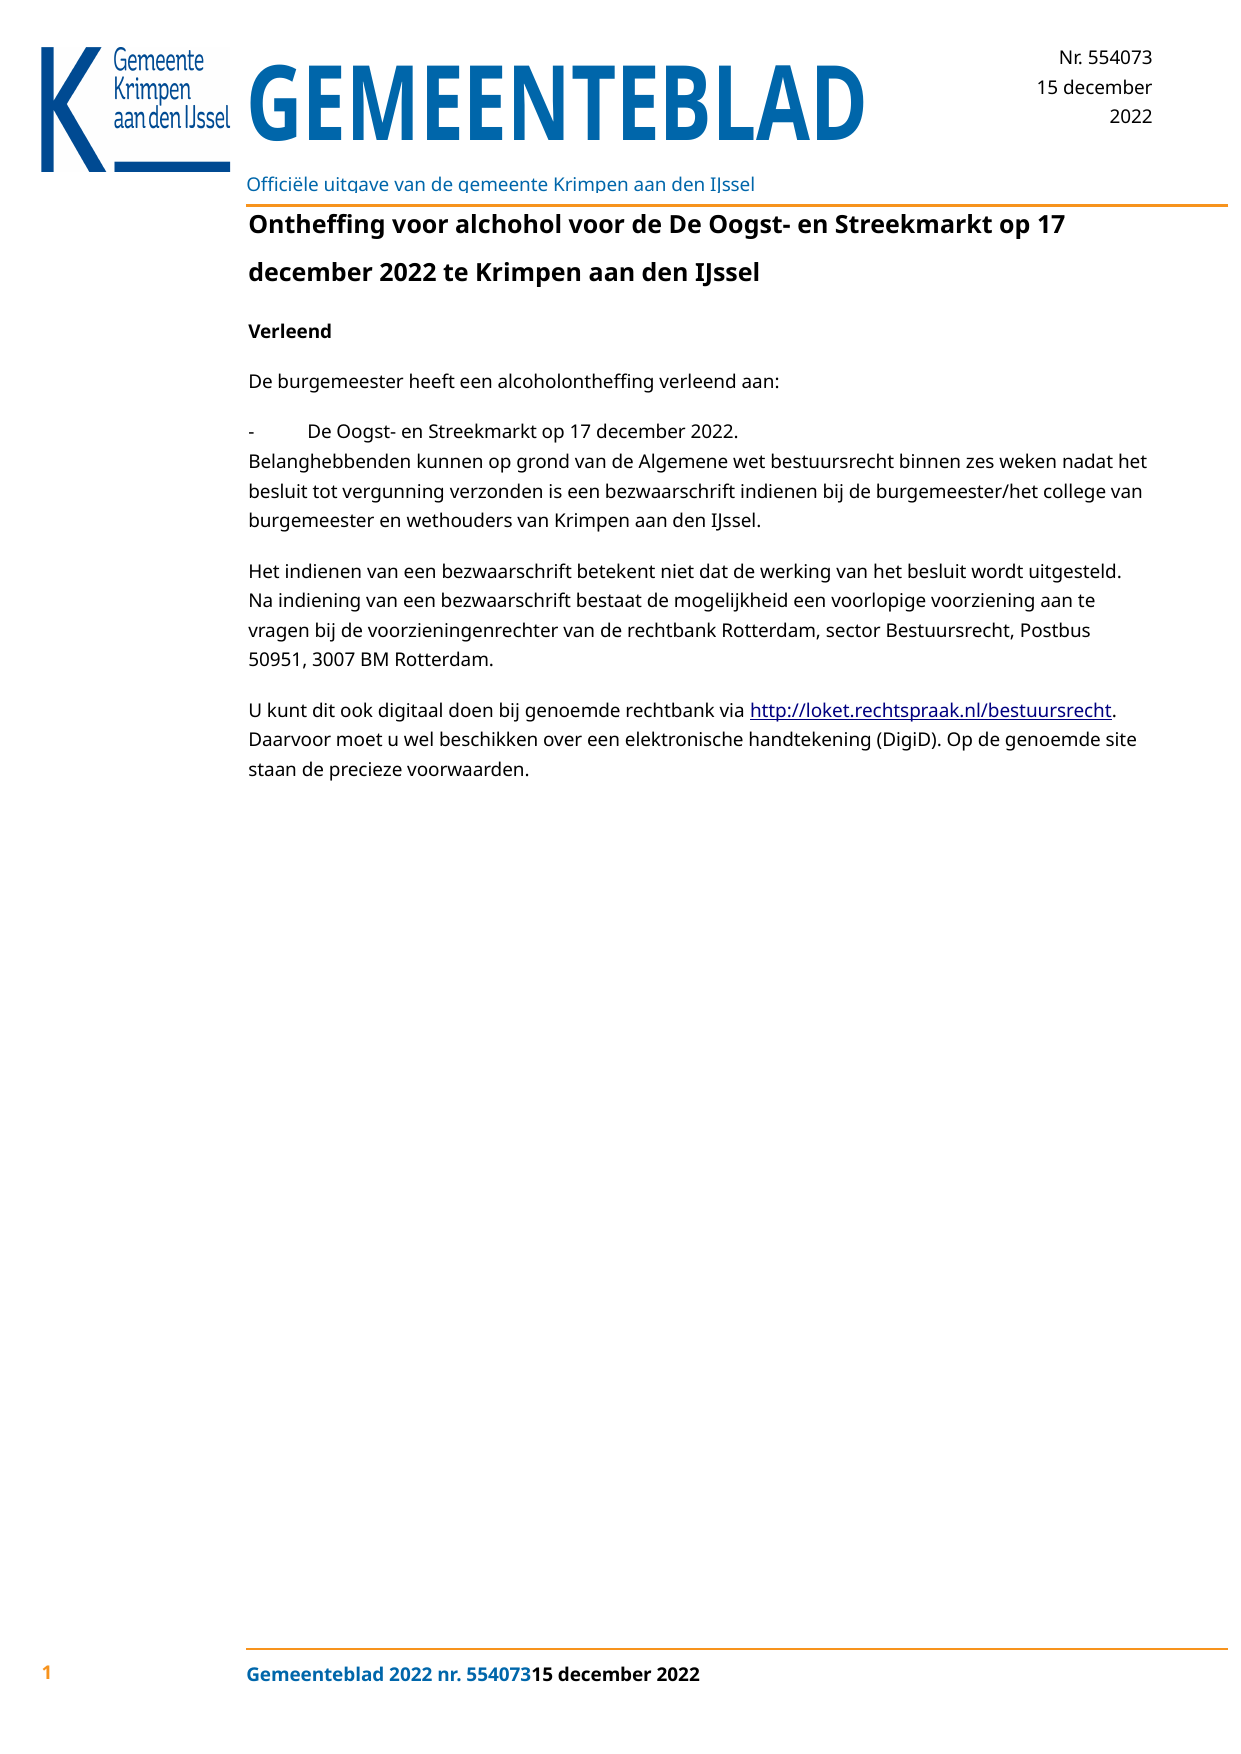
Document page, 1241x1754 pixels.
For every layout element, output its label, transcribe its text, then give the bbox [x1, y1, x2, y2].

text Ontheffing voor alchohol voor de De Oogst- en Streekmarkt op 17 december 2022 te Krimpen aan den IJssel [248, 207, 1152, 288]
text Verleend [248, 318, 1152, 344]
text U kunt dit ook digitaal doen bij genoemde rechtbank via http://loket.rechtspraak.nl/bestuursrecht. Daarvoor moet u wel beschikken over een elektronische handtekening (DigiD). Op de genoemde site staan de precieze voorwaarden. [248, 697, 1152, 782]
text De burgemeester heeft een alcoholontheffing verleend aan: [248, 368, 1152, 394]
picture [41, 47, 231, 172]
list De Oogst- en Streekmarkt op 17 december 2022. [248, 419, 1152, 444]
text Het indienen van een bezwaarschrift betekent niet dat de werking van het besluit wordt uitgesteld. Na indiening van een bezwaarschrift bestaat de mogelijkheid een voorlopige voorziening aan te vragen bij de voorzieningenrechter van de rechtbank Rotterdam, sector Bestuursrecht, Postbus 50951, 3007 BM Rotterdam. [248, 558, 1152, 672]
text Belanghebbenden kunnen op grond van de Algemene wet bestuursrecht binnen zes weken nadat het besluit tot vergunning verzonden is een bezwaarschrift indienen bij de burgemeester/het college van burgemeester en wethouders van Krimpen aan den IJssel. [248, 448, 1152, 533]
